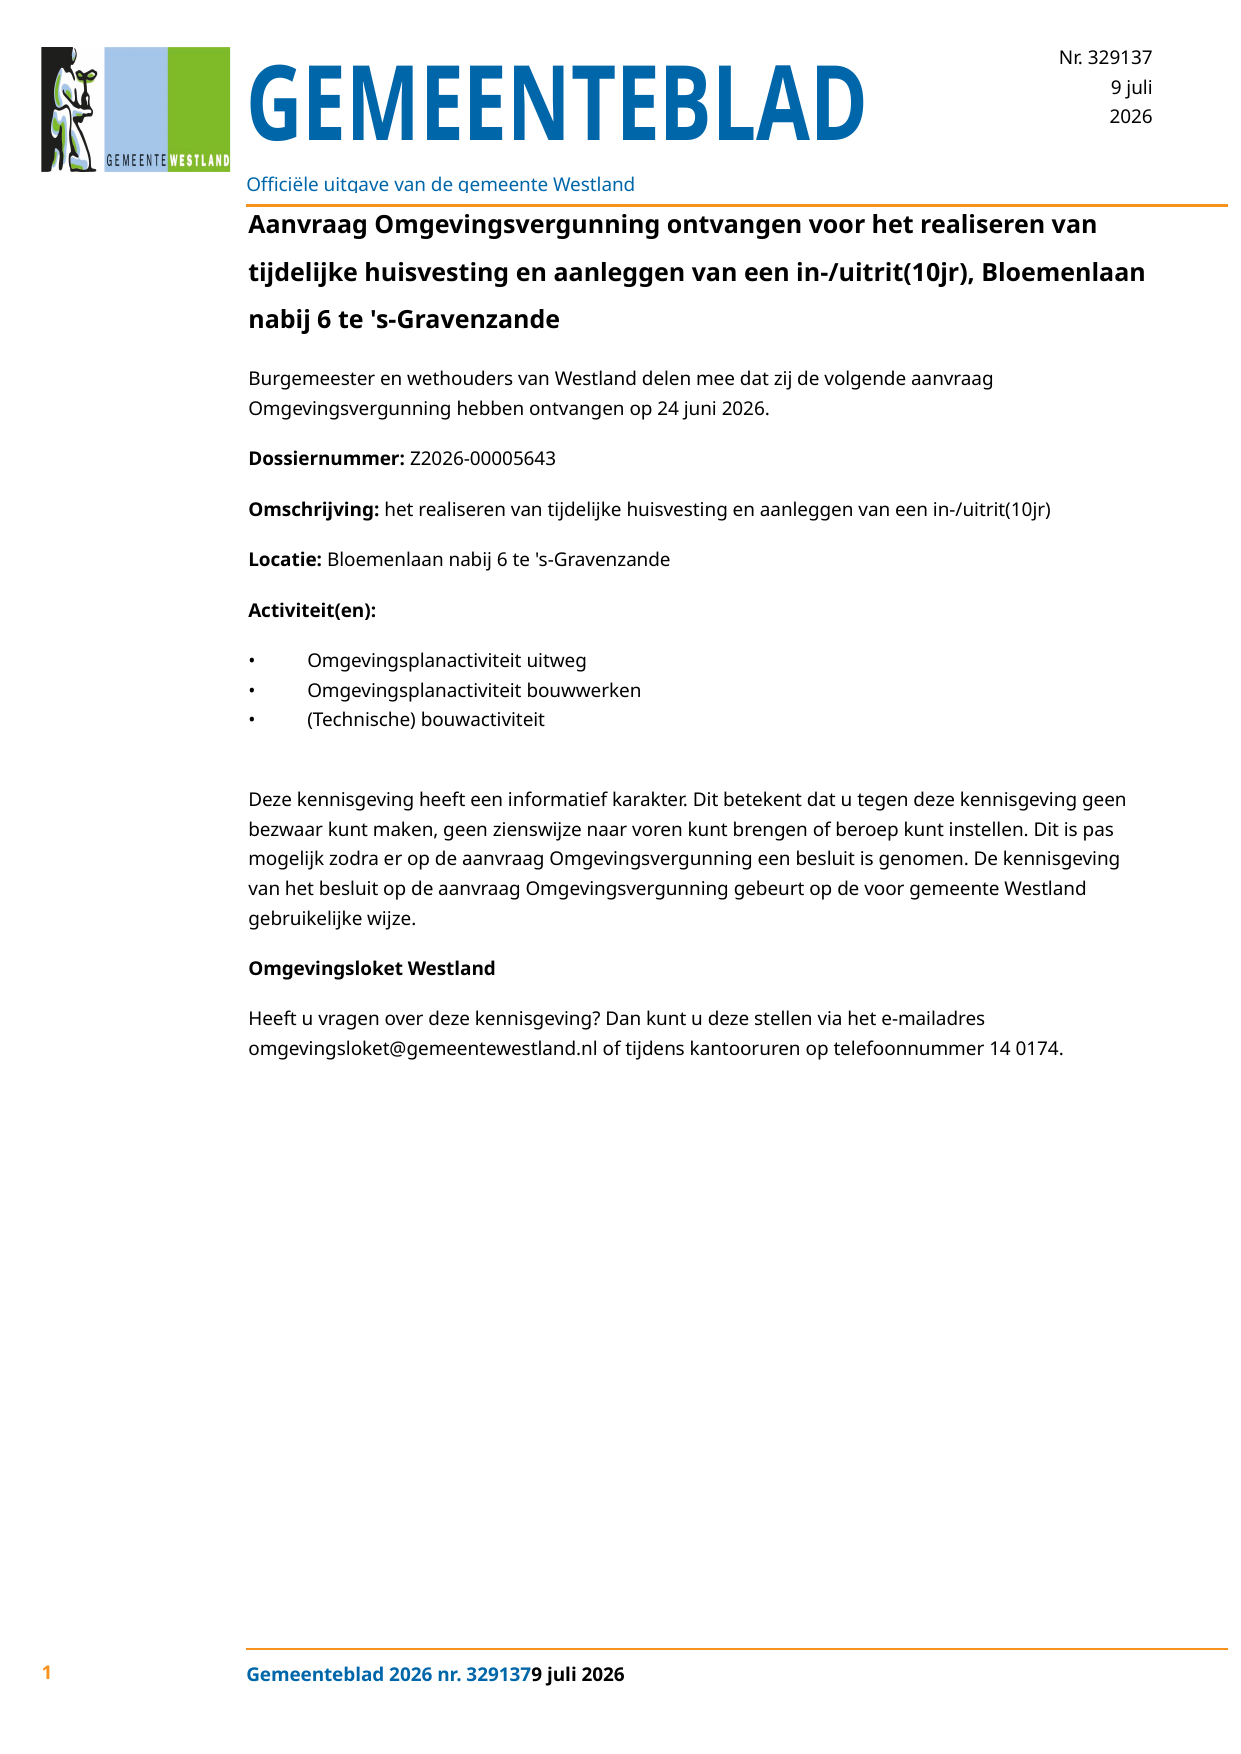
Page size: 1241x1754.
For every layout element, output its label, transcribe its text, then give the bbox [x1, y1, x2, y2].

text Omgevingsloket Westland [248, 955, 1152, 981]
list (Technische) bouwactiviteit [248, 706, 1152, 732]
picture [41, 47, 231, 172]
text Deze kennisgeving heeft een informatief karakter. Dit betekent dat u tegen deze kennisgeving geen bezwaar kunt maken, geen zienswijze naar voren kunt brengen of beroep kunt instellen. Dit is pas mogelijk zodra er op de aanvraag Omgevingsvergunning een besluit is genomen. De kennisgeving van het besluit op de aanvraag Omgevingsvergunning gebeurt op de voor gemeente Westland gebruikelijke wijze. [248, 786, 1152, 930]
list Omgevingsplanactiviteit uitweg [248, 647, 1152, 673]
list Omgevingsplanactiviteit bouwwerken [248, 677, 1152, 702]
text Omschrijving: het realiseren van tijdelijke huisvesting en aanleggen van een in-/uitrit(10jr) [248, 496, 1152, 522]
text Aanvraag Omgevingsvergunning ontvangen voor het realiseren van tijdelijke huisvesting en aanleggen van een in-/uitrit(10jr), Bloemenlaan nabij 6 te 's-Gravenzande [248, 207, 1152, 336]
text Burgemeester en wethouders van Westland delen mee dat zij de volgende aanvraag Omgevingsvergunning hebben ontvangen op 24 juni 2026. [248, 366, 1152, 421]
text Activiteit(en): [248, 597, 1152, 622]
text Dossiernummer: Z2026-00005643 [248, 446, 1152, 471]
text Heeft u vragen over deze kennisgeving? Dan kunt u deze stellen via het e-mailadres omgevingsloket@gemeentewestland.nl of tijdens kantooruren op telefoonnummer 14 0174. [248, 1006, 1152, 1061]
text Locatie: Bloemenlaan nabij 6 te 's-Gravenzande [248, 546, 1152, 572]
